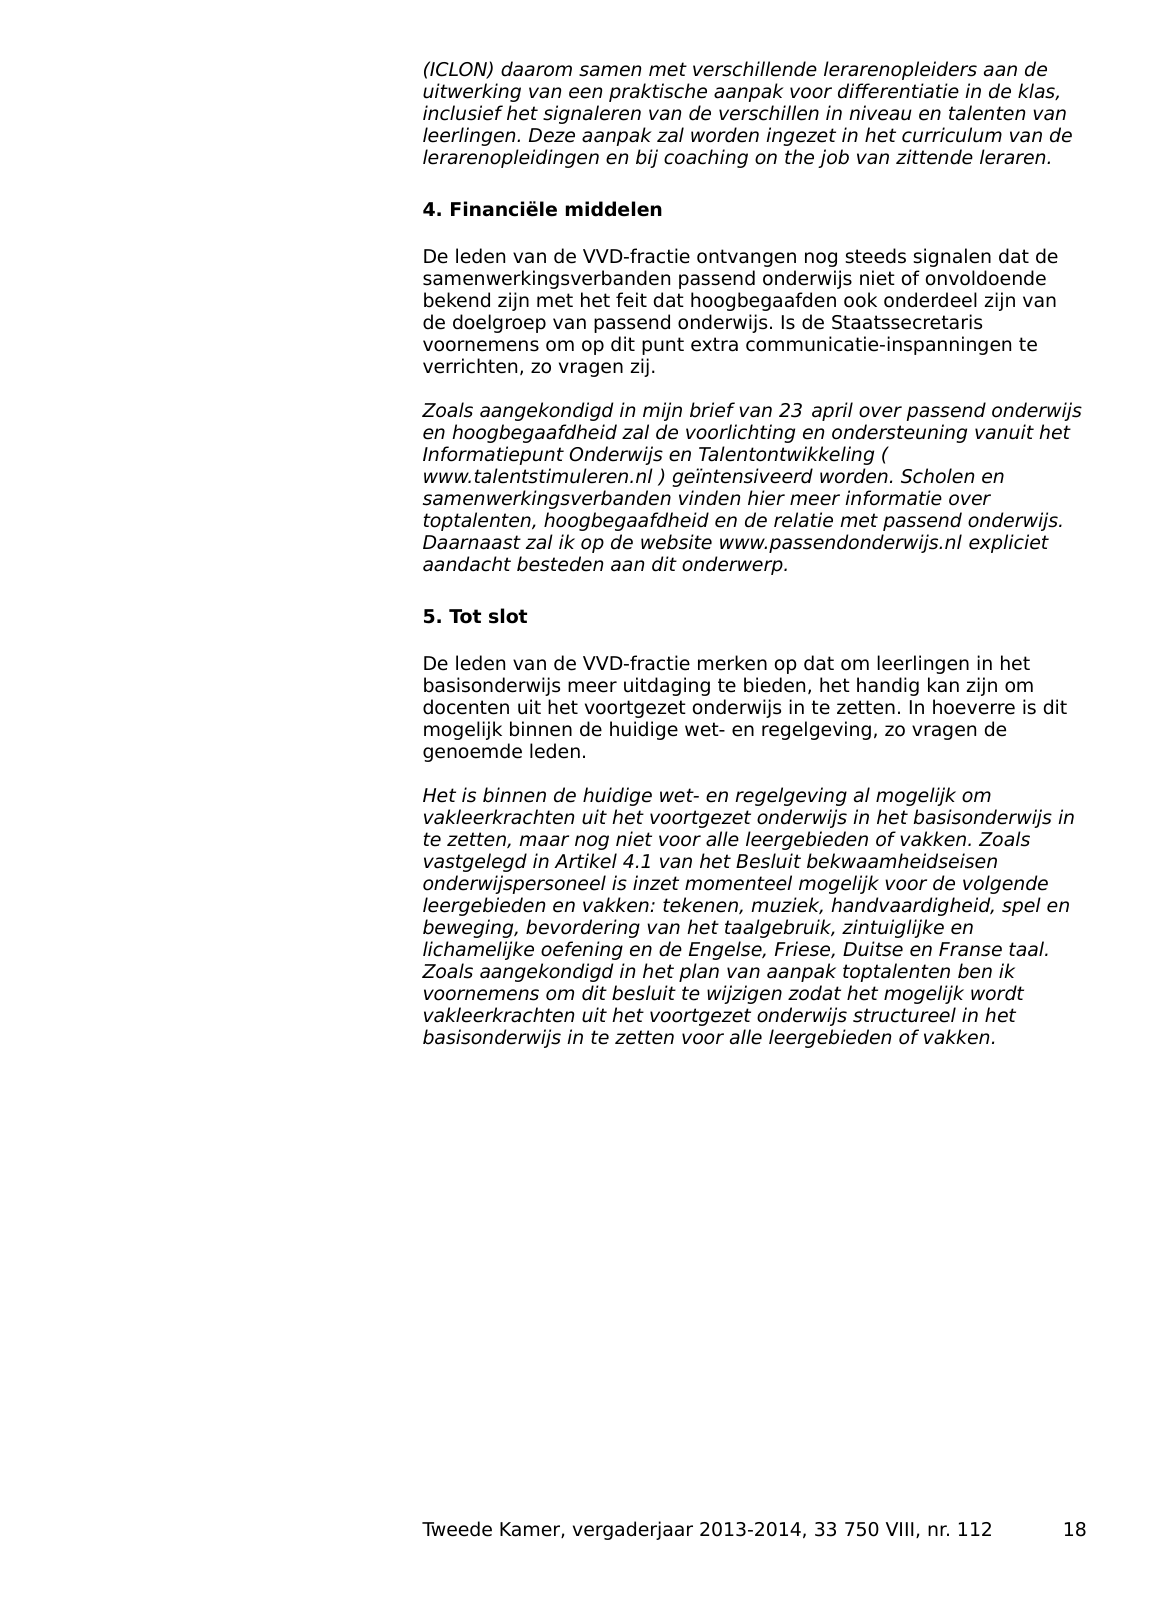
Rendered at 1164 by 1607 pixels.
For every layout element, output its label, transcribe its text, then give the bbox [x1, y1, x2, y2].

text De leden van de VVD-fractie merken op dat om leerlingen in het basisonderwijs meer uitdaging te bieden, het handig kan zijn om docenten uit het voortgezet onderwijs in te zetten. In hoeverre is dit mogelijk binnen de huidige wet- en regelgeving, zo vragen de genoemde leden. [422, 653, 1087, 763]
text (ICLON) daarom samen met verschillende lerarenopleiders aan de uitwerking van een praktische aanpak voor differentiatie in de klas, inclusief het signaleren van de verschillen in niveau en talenten van leerlingen. Deze aanpak zal worden ingezet in het curriculum van de lerarenopleidingen en bij coaching on the job van zittende leraren. [422, 59, 1087, 169]
text Het is binnen de huidige wet- en regelgeving al mogelijk om vakleerkrachten uit het voortgezet onderwijs in het basisonderwijs in te zetten, maar nog niet voor alle leergebieden of vakken. Zoals vastgelegd in Artikel 4.1 van het Besluit bekwaamheidseisen onderwijspersoneel is inzet momenteel mogelijk voor de volgende leergebieden en vakken: tekenen, muziek, handvaardigheid, spel en beweging, bevordering van het taalgebruik, zintuiglijke en lichamelijke oefening en de Engelse, Friese, Duitse en Franse taal. [422, 785, 1087, 961]
text Zoals aangekondigd in mijn brief van 23 april over passend onderwijs en hoogbegaafdheid zal de voorlichting en ondersteuning vanuit het Informatiepunt Onderwijs en Talentontwikkeling ( www.talentstimuleren.nl ) geïntensiveerd worden. Scholen en samenwerkingsverbanden vinden hier meer informatie over toptalenten, hoogbegaafdheid en de relatie met passend onderwijs. Daarnaast zal ik op de website www.passendonderwijs.nl expliciet aandacht besteden aan dit onderwerp. [422, 400, 1087, 576]
text Zoals aangekondigd in het plan van aanpak toptalenten ben ik voornemens om dit besluit te wijzigen zodat het mogelijk wordt vakleerkrachten uit het voortgezet onderwijs structureel in het basisonderwijs in te zetten voor alle leergebieden of vakken. [422, 961, 1087, 1049]
subtitle 4. Financiële middelen [422, 199, 1087, 221]
text De leden van de VVD-fractie ontvangen nog steeds signalen dat de samenwerkingsverbanden passend onderwijs niet of onvoldoende bekend zijn met het feit dat hoogbegaafden ook onderdeel zijn van de doelgroep van passend onderwijs. Is de Staatssecretaris voornemens om op dit punt extra communicatie-inspanningen te verrichten, zo vragen zij. [422, 246, 1087, 378]
subtitle 5. Tot slot [422, 606, 1087, 628]
